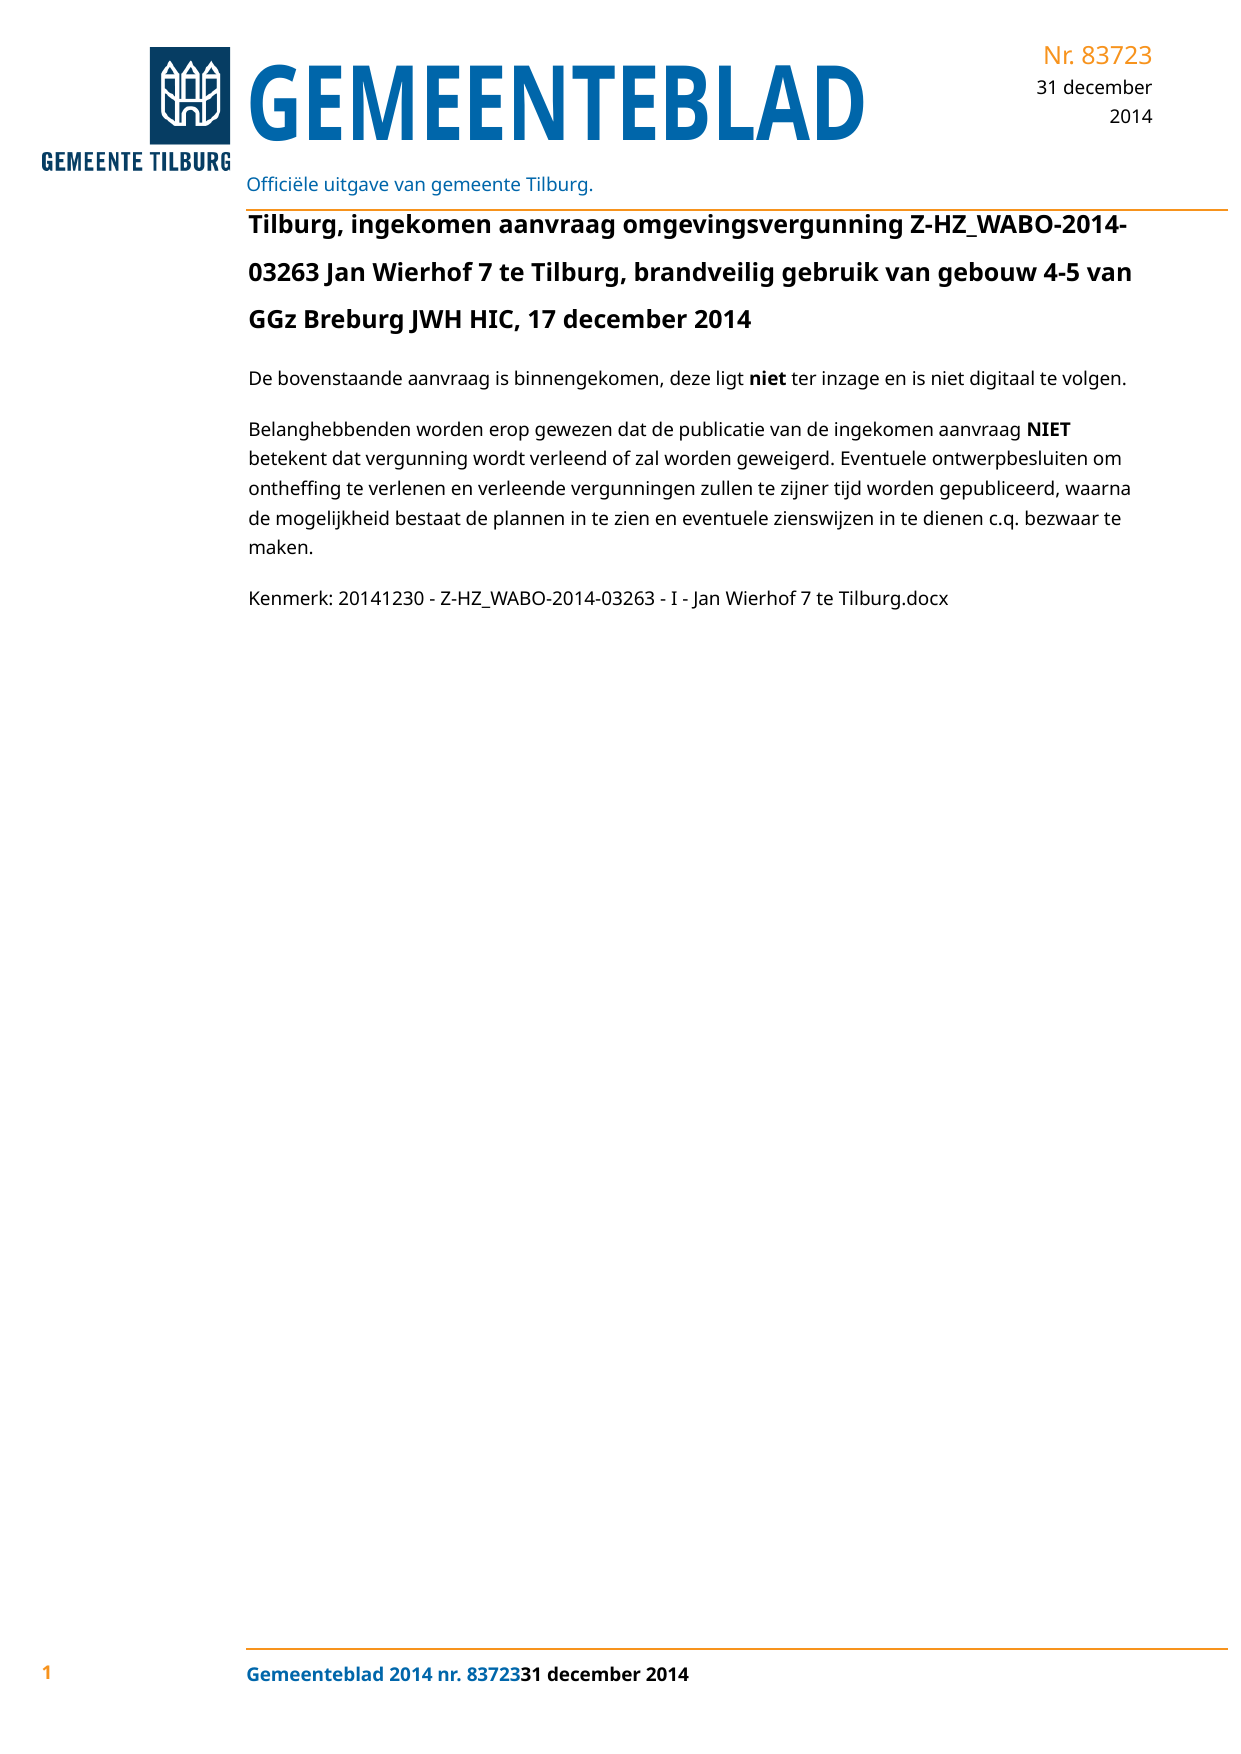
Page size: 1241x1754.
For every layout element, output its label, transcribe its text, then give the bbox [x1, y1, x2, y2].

text Tilburg, ingekomen aanvraag omgevingsvergunning Z-HZ_WABO-2014-03263 Jan Wierhof 7 te Tilburg, brandveilig gebruik van gebouw 4-5 van GGz Breburg JWH HIC, 17 december 2014 [248, 211, 1152, 336]
text De bovenstaande aanvraag is binnengekomen, deze ligt niet ter inzage en is niet digitaal te volgen. [248, 366, 1152, 391]
picture [41, 47, 231, 172]
text Belanghebbenden worden erop gewezen dat de publicatie van de ingekomen aanvraag NIET betekent dat vergunning wordt verleend of zal worden geweigerd. Eventuele ontwerpbesluiten om ontheffing te verlenen en verleende vergunningen zullen te zijner tijd worden gepubliceerd, waarna de mogelijkheid bestaat de plannen in te zien en eventuele zienswijzen in te dienen c.q. bezwaar te maken. [248, 416, 1152, 560]
text Kenmerk: 20141230 - Z-HZ_WABO-2014-03263 - I - Jan Wierhof 7 te Tilburg.docx [248, 585, 1152, 610]
